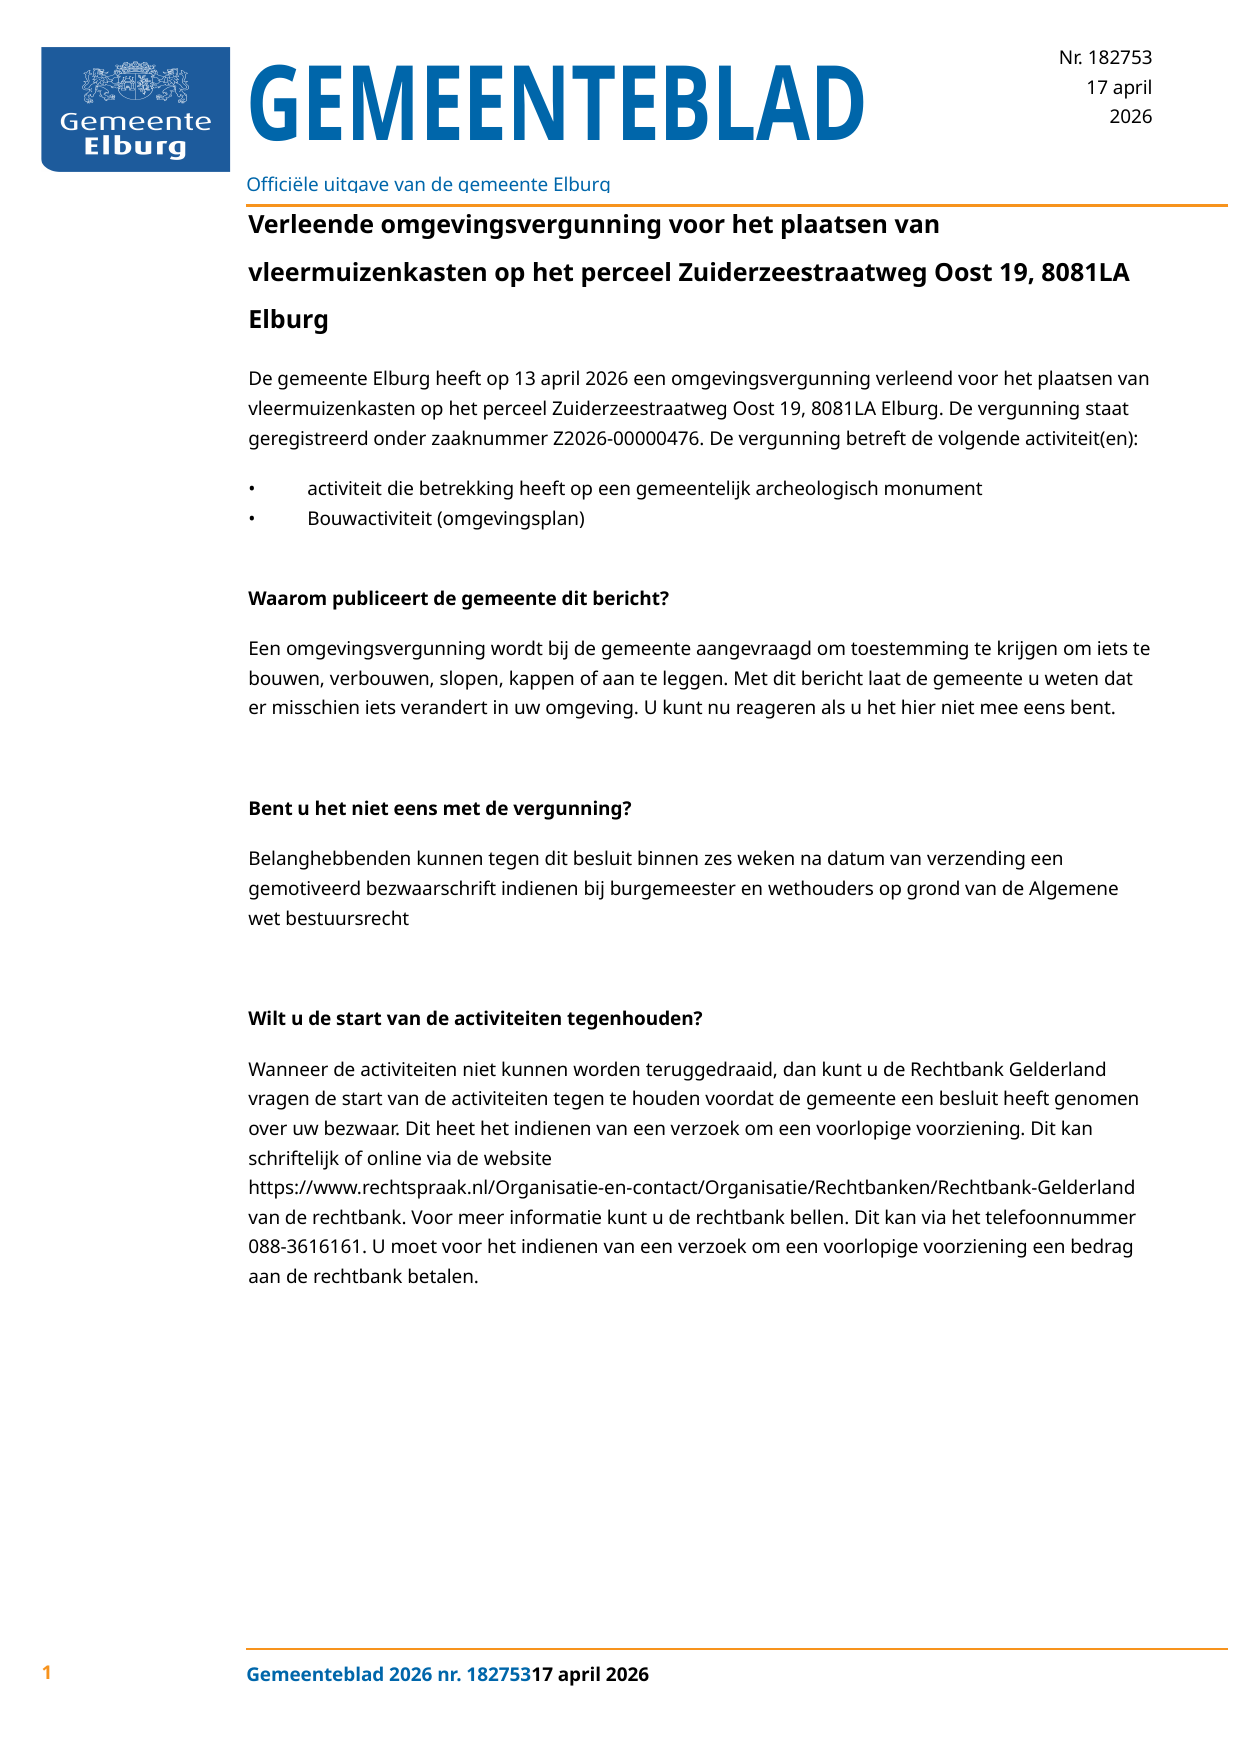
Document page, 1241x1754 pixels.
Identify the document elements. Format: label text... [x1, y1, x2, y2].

list Bouwactiviteit (omgevingsplan) [248, 505, 1152, 530]
text Een omgevingsvergunning wordt bij de gemeente aangevraagd om toestemming te krijgen om iets te bouwen, verbouwen, slopen, kappen of aan te leggen. Met dit bericht laat de gemeente u weten dat er misschien iets verandert in uw omgeving. U kunt nu reageren als u het hier niet mee eens bent. [248, 635, 1152, 720]
text Wanneer de activiteiten niet kunnen worden teruggedraaid, dan kunt u de Rechtbank Gelderland vragen de start van de activiteiten tegen te houden voordat de gemeente een besluit heeft genomen over uw bezwaar. Dit heet het indienen van een verzoek om een voorlopige voorziening. Dit kan schriftelijk of online via de website https://www.rechtspraak.nl/Organisatie-en-contact/Organisatie/Rechtbanken/Rechtbank-Gelderland van de rechtbank. Voor meer informatie kunt u de rechtbank bellen. Dit kan via het telefoonnummer 088-3616161. U moet voor het indienen van een verzoek om een voorlopige voorziening een bedrag aan de rechtbank betalen. [248, 1056, 1152, 1289]
text Waarom publiceert de gemeente dit bericht? [248, 585, 1152, 610]
text Bent u het niet eens met de vergunning? [248, 795, 1152, 821]
picture [41, 47, 231, 172]
text Wilt u de start van de activiteiten tegenhouden? [248, 1006, 1152, 1031]
text De gemeente Elburg heeft op 13 april 2026 een omgevingsvergunning verleend voor het plaatsen van vleermuizenkasten op het perceel Zuiderzeestraatweg Oost 19, 8081LA Elburg. De vergunning staat geregistreerd onder zaaknummer Z2026-00000476. De vergunning betreft de volgende activiteit(en): [248, 366, 1152, 450]
text Belanghebbenden kunnen tegen dit besluit binnen zes weken na datum van verzending een gemotiveerd bezwaarschrift indienen bij burgemeester en wethouders op grond van de Algemene wet bestuursrecht [248, 846, 1152, 930]
list activiteit die betrekking heeft op een gemeentelijk archeologisch monument [248, 475, 1152, 501]
text Verleende omgevingsvergunning voor het plaatsen van vleermuizenkasten op het perceel Zuiderzeestraatweg Oost 19, 8081LA Elburg [248, 207, 1152, 336]
